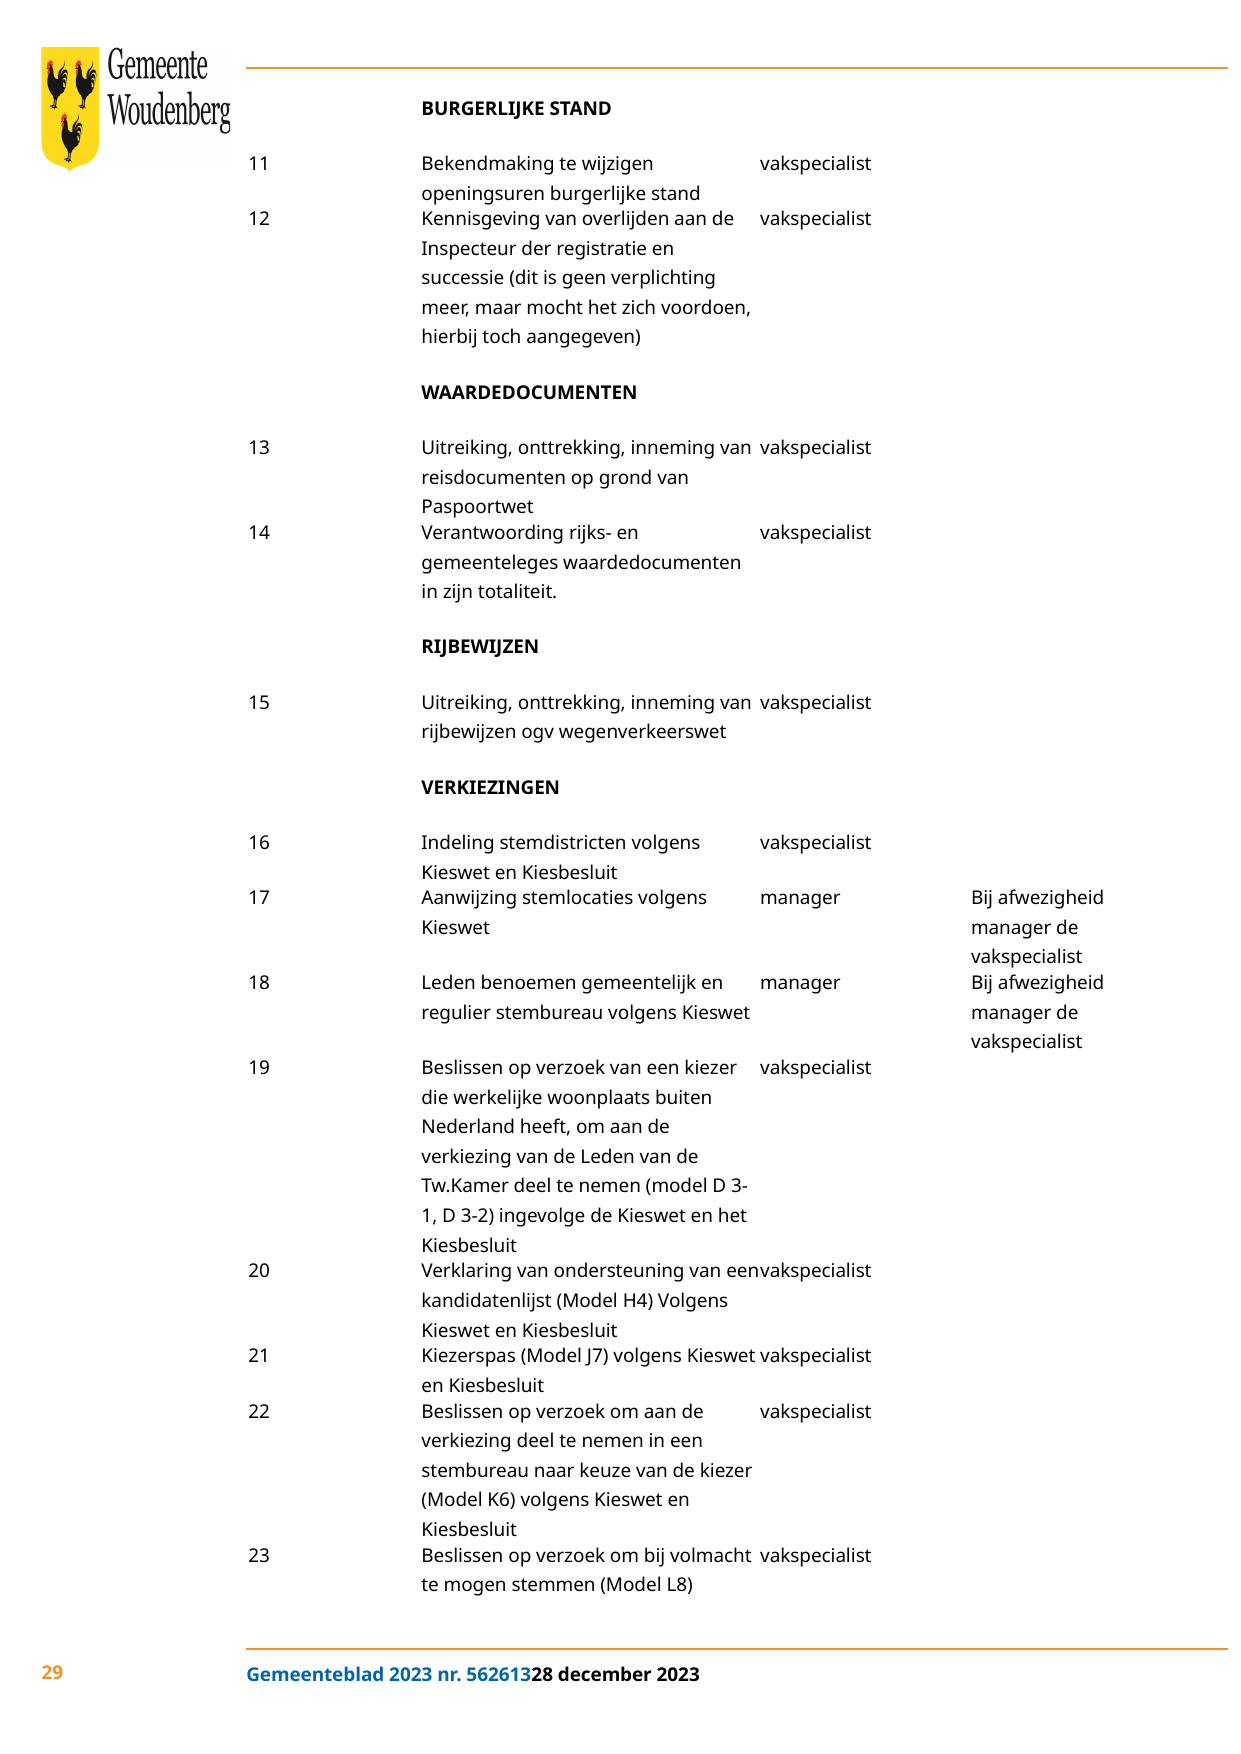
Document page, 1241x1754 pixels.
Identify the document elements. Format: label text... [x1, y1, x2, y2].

table_cell vakspecialist [760, 1398, 971, 1542]
table_cell [971, 434, 1152, 519]
table_cell 21 [248, 1343, 421, 1398]
table_cell vakspecialist [760, 434, 971, 519]
table_cell manager [760, 970, 971, 1054]
table_cell [971, 1398, 1152, 1542]
table_cell Indeling stemdistricten volgens Kieswet en Kiesbesluit [421, 829, 760, 884]
table_cell [248, 350, 421, 434]
table_cell 19 [248, 1054, 421, 1258]
table_cell 18 [248, 970, 421, 1054]
table_cell Uitreiking, onttrekking, inneming van rijbewijzen ogv wegenverkeerswet [421, 689, 760, 744]
picture [41, 47, 231, 172]
table_cell Kennisgeving van overlijden aan de Inspecteur der registratie en successie (dit is geen verplichting meer, maar mocht het zich voordoen, hierbij toch aangegeven) [421, 205, 760, 349]
table_cell Aanwijzing stemlocaties volgens Kieswet [421, 885, 760, 969]
table_cell [760, 95, 1152, 150]
table_cell [971, 689, 1152, 744]
table_cell Leden benoemen gemeentelijk en regulier stembureau volgens Kieswet [421, 970, 760, 1054]
table_cell [971, 829, 1152, 884]
table_cell 12 [248, 205, 421, 349]
table_cell VERKIEZINGEN [421, 744, 1152, 829]
table_cell vakspecialist [760, 519, 971, 604]
table_cell vakspecialist [760, 1343, 971, 1398]
table_cell 22 [248, 1398, 421, 1542]
table_cell Beslissen op verzoek om aan de verkiezing deel te nemen in een stembureau naar keuze van de kiezer (Model K6) volgens Kieswet en Kiesbesluit [421, 1398, 760, 1542]
table_cell [971, 1054, 1152, 1258]
table_cell [248, 604, 421, 689]
table_cell [248, 95, 421, 150]
table_cell [971, 150, 1152, 205]
table_cell 15 [248, 689, 421, 744]
table_cell Bij afwezigheid manager de vakspecialist [971, 885, 1152, 969]
table_cell vakspecialist [760, 689, 971, 744]
table_cell Beslissen op verzoek van een kiezer die werkelijke woonplaats buiten Nederland heeft, om aan de verkiezing van de Leden van de Tw.Kamer deel te nemen (model D 3-1, D 3-2) ingevolge de Kieswet en het Kiesbesluit [421, 1054, 760, 1258]
table_cell Verklaring van ondersteuning van een kandidatenlijst (Model H4) Volgens Kieswet en Kiesbesluit [421, 1258, 760, 1342]
table_cell vakspecialist [760, 150, 971, 205]
table_cell Verantwoording rijks- en gemeenteleges waardedocumenten in zijn totaliteit. [421, 519, 760, 604]
table_cell Bekendmaking te wijzigen openingsuren burgerlijke stand [421, 150, 760, 205]
table_cell Uitreiking, onttrekking, inneming van reisdocumenten op grond van Paspoortwet [421, 434, 760, 519]
table_cell RIJBEWIJZEN [421, 604, 1152, 689]
table_cell Bij afwezigheid manager de vakspecialist [971, 970, 1152, 1054]
table_cell 11 [248, 150, 421, 205]
table_cell 23 [248, 1542, 421, 1597]
table_cell 20 [248, 1258, 421, 1342]
table_cell Beslissen op verzoek om bij volmacht te mogen stemmen (Model L8) [421, 1542, 760, 1597]
table_cell vakspecialist [760, 1054, 971, 1258]
table_cell 14 [248, 519, 421, 604]
table_cell 13 [248, 434, 421, 519]
table_cell 16 [248, 829, 421, 884]
table_cell WAARDEDOCUMENTEN [421, 350, 1152, 434]
table_cell vakspecialist [760, 829, 971, 884]
table_cell Kiezerspas (Model J7) volgens Kieswet en Kiesbesluit [421, 1343, 760, 1398]
table_cell vakspecialist [760, 205, 971, 349]
table_cell [971, 1258, 1152, 1342]
table_cell [971, 519, 1152, 604]
table_cell vakspecialist [760, 1258, 971, 1342]
table_cell [971, 205, 1152, 349]
table_cell 17 [248, 885, 421, 969]
table_cell BURGERLIJKE STAND [421, 95, 760, 150]
table_cell vakspecialist [760, 1542, 971, 1597]
table_cell [248, 744, 421, 829]
table_cell [971, 1343, 1152, 1398]
table_cell manager [760, 885, 971, 969]
table_cell [971, 1542, 1152, 1597]
